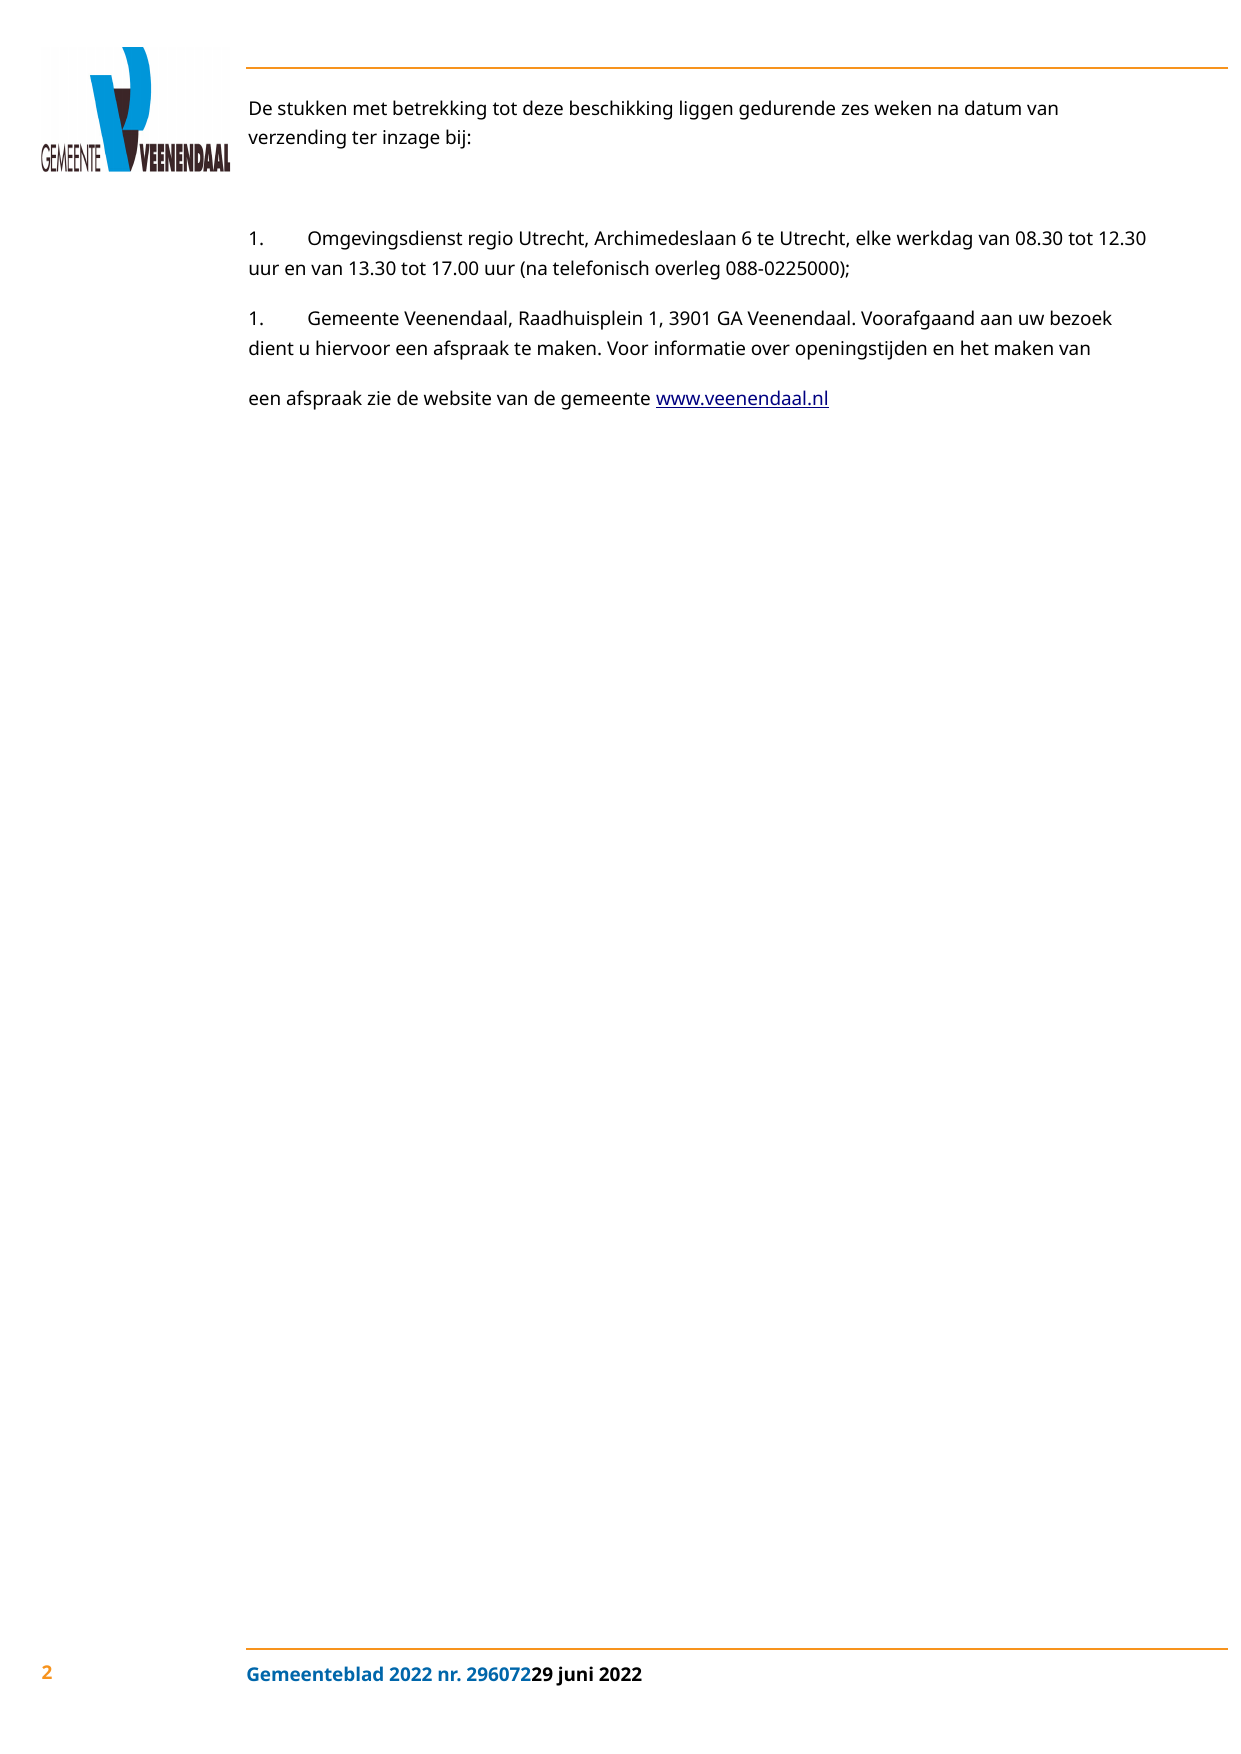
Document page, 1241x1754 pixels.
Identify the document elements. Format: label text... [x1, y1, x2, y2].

picture [123, 47, 231, 172]
text De stukken met betrekking tot deze beschikking liggen gedurende zes weken na datum van verzending ter inzage bij: [248, 95, 1152, 150]
list Omgevingsdienst regio Utrecht, Archimedeslaan 6 te Utrecht, elke werkdag van 08.30 tot 12.30 [248, 225, 1152, 251]
text uur en van 13.30 tot 17.00 uur (na telefonisch overleg 088-0225000); [248, 255, 1152, 281]
list Gemeente Veenendaal, Raadhuisplein 1, 3901 GA Veenendaal. Voorafgaand aan uw bezoek [248, 305, 1152, 331]
picture [41, 47, 130, 172]
text een afspraak zie de website van de gemeente www.veenendaal.nl [248, 385, 1152, 411]
text dient u hiervoor een afspraak te maken. Voor informatie over openingstijden en het maken van [248, 335, 1152, 361]
